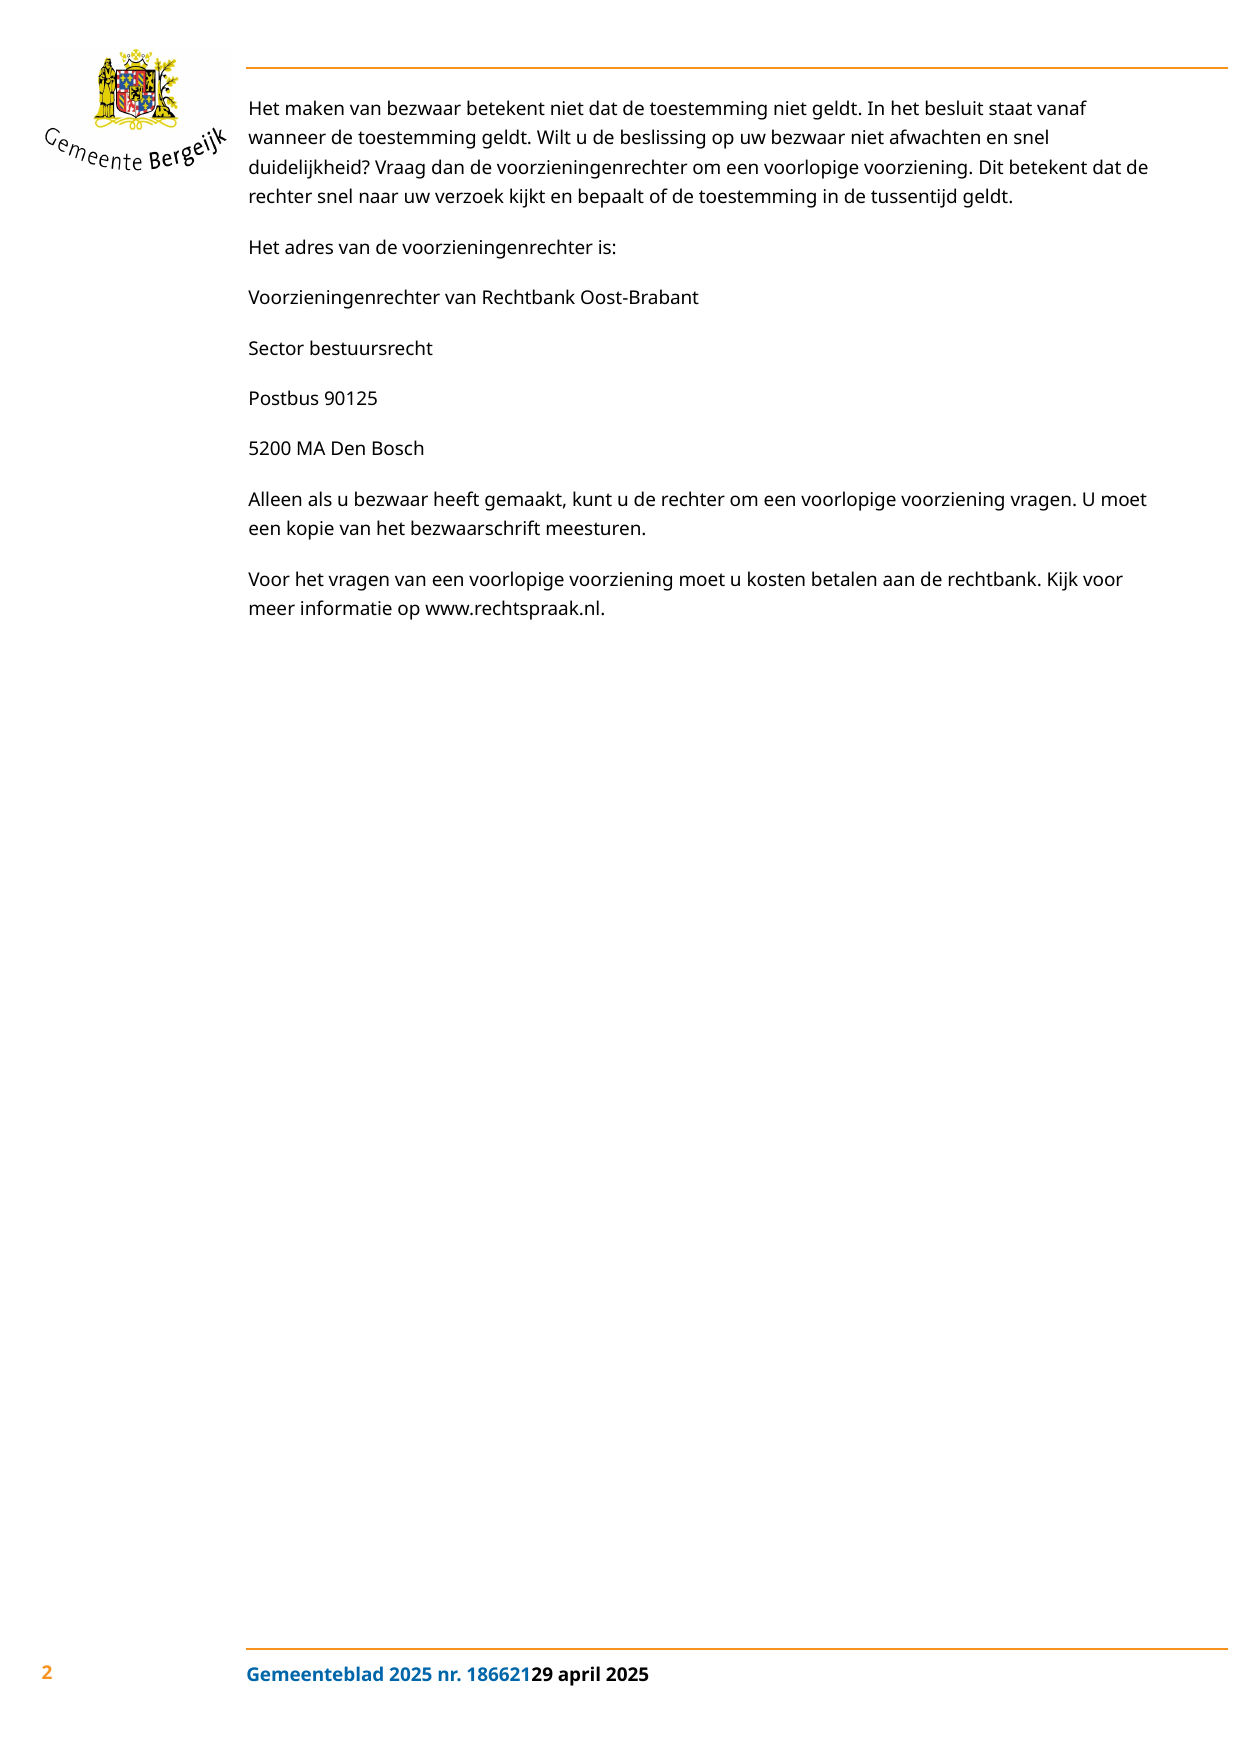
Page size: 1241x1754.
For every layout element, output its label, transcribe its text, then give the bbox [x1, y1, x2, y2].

picture [41, 47, 231, 172]
text Het maken van bezwaar betekent niet dat de toestemming niet geldt. In het besluit staat vanaf wanneer de toestemming geldt. Wilt u de beslissing op uw bezwaar niet afwachten en snel duidelijkheid? Vraag dan de voorzieningenrechter om een voorlopige voorziening. Dit betekent dat de rechter snel naar uw verzoek kijkt en bepaalt of de toestemming in de tussentijd geldt. [248, 95, 1152, 209]
text Voor het vragen van een voorlopige voorziening moet u kosten betalen aan de rechtbank. Kijk voor meer informatie op www.rechtspraak.nl. [248, 566, 1152, 621]
text Sector bestuursrecht [248, 335, 1152, 361]
text Postbus 90125 [248, 385, 1152, 411]
text Alleen als u bezwaar heeft gemaakt, kunt u de rechter om een voorlopige voorziening vragen. U moet een kopie van het bezwaarschrift meesturen. [248, 486, 1152, 541]
text Het adres van de voorzieningenrechter is: [248, 234, 1152, 260]
text 5200 MA Den Bosch [248, 436, 1152, 461]
text Voorzieningenrechter van Rechtbank Oost-Brabant [248, 284, 1152, 310]
